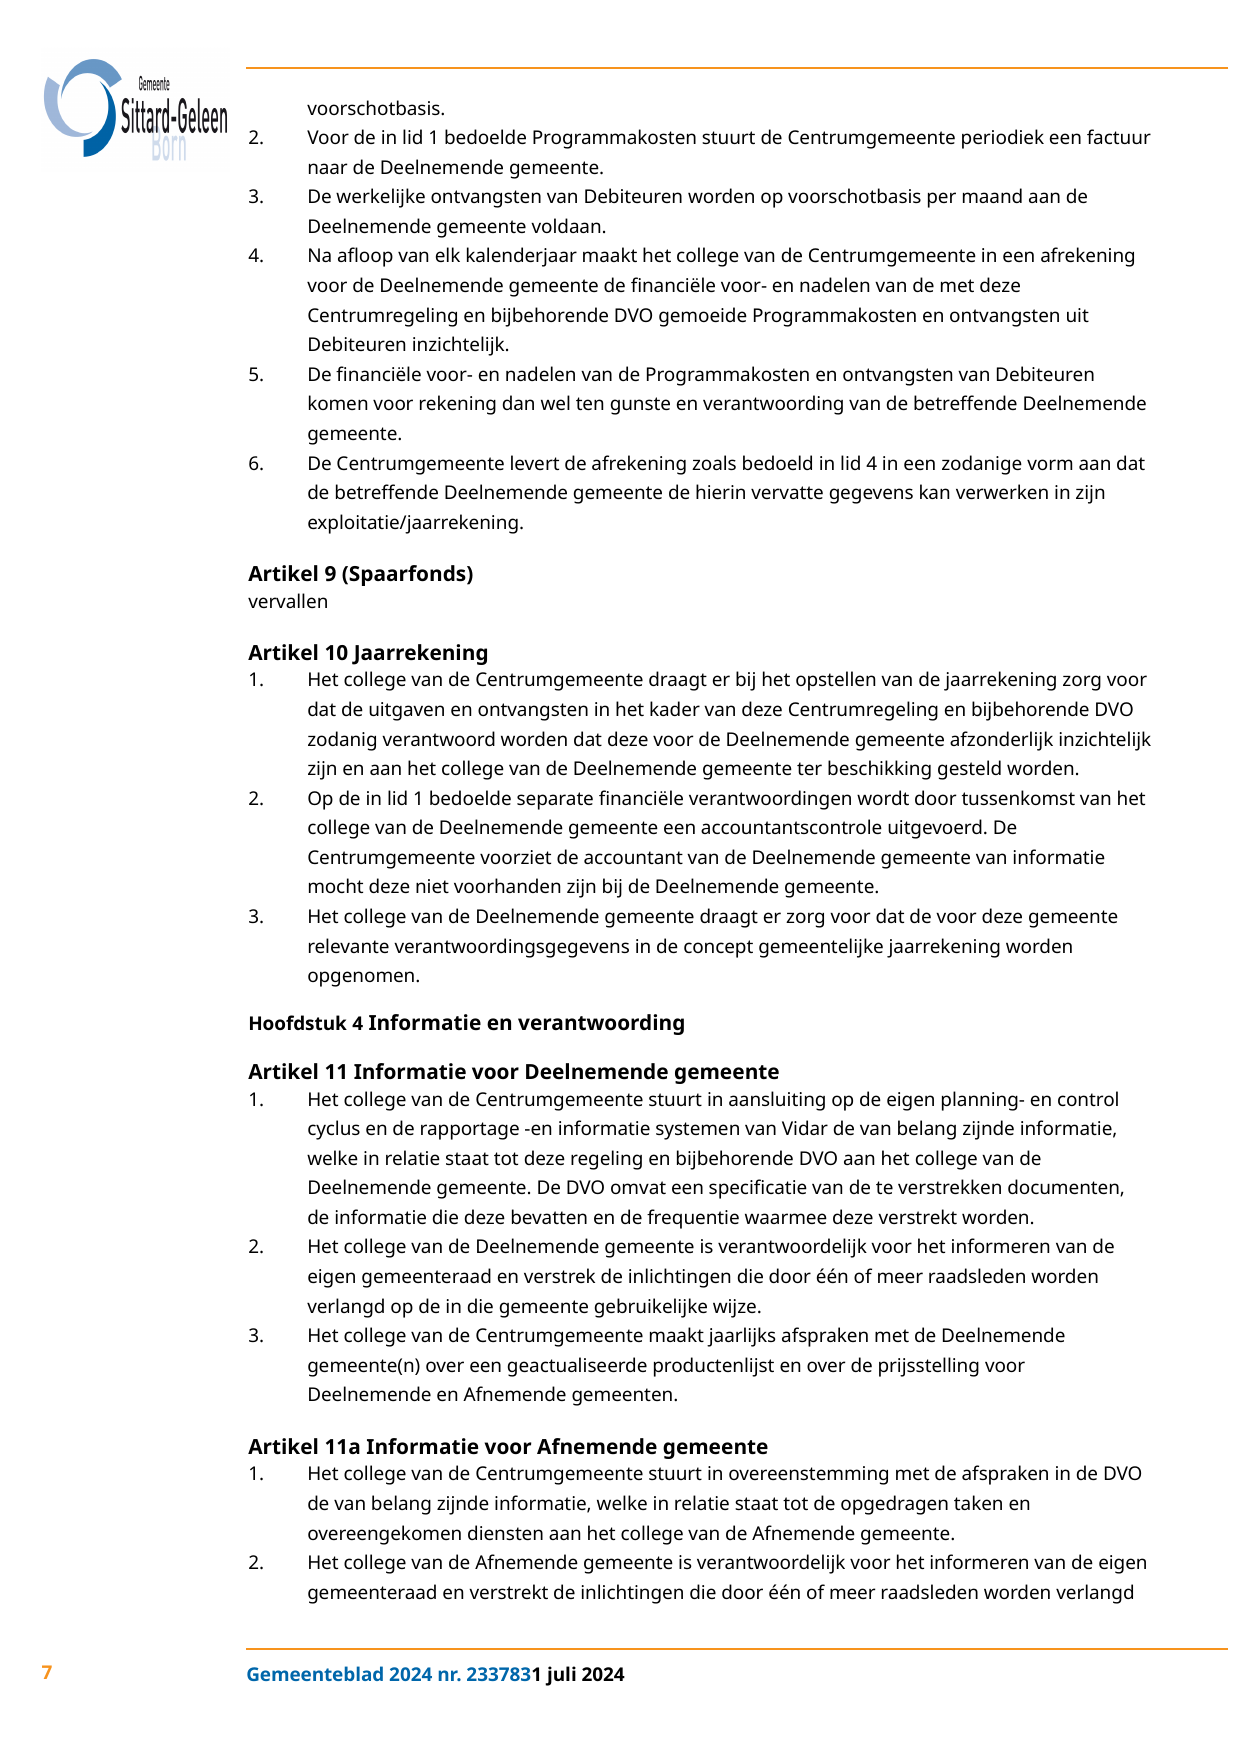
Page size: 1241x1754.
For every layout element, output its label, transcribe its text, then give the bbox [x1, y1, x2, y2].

list Het college van de Afnemende gemeente is verantwoordelijk voor het informeren van de eigen gemeenteraad en verstrekt de inlichtingen die door één of meer raadsleden worden verlangd [248, 1549, 1152, 1604]
list Het college van de Centrumgemeente stuurt in aansluiting op de eigen planning- en control cyclus en de rapportage -en informatie systemen van Vidar de van belang zijnde informatie, welke in relatie staat tot deze regeling en bijbehorende DVO aan het college van de Deelnemende gemeente. De DVO omvat een specificatie van de te verstrekken documenten, de informatie die deze bevatten en de frequentie waarmee deze verstrekt worden. [248, 1086, 1152, 1230]
list De werkelijke ontvangsten van Debiteuren worden op voorschotbasis per maand aan de Deelnemende gemeente voldaan. [248, 183, 1152, 239]
list Het college van de Centrumgemeente draagt er bij het opstellen van de jaarrekening zorg voor dat de uitgaven en ontvangsten in het kader van deze Centrumregeling en bijbehorende DVO zodanig verantwoord worden dat deze voor de Deelnemende gemeente afzonderlijk inzichtelijk zijn en aan het college van de Deelnemende gemeente ter beschikking gesteld worden. [248, 667, 1152, 781]
list Na afloop van elk kalenderjaar maakt het college van de Centrumgemeente in een afrekening voor de Deelnemende gemeente de financiële voor- en nadelen van de met deze Centrumregeling en bijbehorende DVO gemoeide Programmakosten en ontvangsten uit Debiteuren inzichtelijk. [248, 243, 1152, 357]
text Artikel 9 (Spaarfonds) [248, 559, 1152, 588]
list De Centrumgemeente levert de afrekening zoals bedoeld in lid 4 in een zodanige vorm aan dat de betreffende Deelnemende gemeente de hierin vervatte gegevens kan verwerken in zijn exploitatie/jaarrekening. [248, 450, 1152, 535]
text Artikel 11a Informatie voor Afnemende gemeente [248, 1432, 1152, 1461]
list Op de in lid 1 bedoelde separate financiële verantwoordingen wordt door tussenkomst van het college van de Deelnemende gemeente een accountantscontrole uitgevoerd. De Centrumgemeente voorziet de accountant van de Deelnemende gemeente van informatie mocht deze niet voorhanden zijn bij de Deelnemende gemeente. [248, 785, 1152, 899]
list Het college van de Centrumgemeente maakt jaarlijks afspraken met de Deelnemende gemeente(n) over een geactualiseerde productenlijst en over de prijsstelling voor Deelnemende en Afnemende gemeenten. [248, 1322, 1152, 1407]
list Voor de in lid 1 bedoelde Programmakosten stuurt de Centrumgemeente periodiek een factuur naar de Deelnemende gemeente. [248, 124, 1152, 180]
text Artikel 10 Jaarrekening [248, 638, 1152, 667]
text Artikel 11 Informatie voor Deelnemende gemeente [248, 1057, 1152, 1086]
list Het college van de Centrumgemeente stuurt in overeenstemming met de afspraken in de DVO de van belang zijnde informatie, welke in relatie staat tot de opgedragen taken en overeengekomen diensten aan het college van de Afnemende gemeente. [248, 1461, 1152, 1545]
list De financiële voor- en nadelen van de Programmakosten en ontvangsten van Debiteuren komen voor rekening dan wel ten gunste en verantwoording van de betreffende Deelnemende gemeente. [248, 361, 1152, 446]
text Hoofdstuk 4 Informatie en verantwoording [248, 1008, 1152, 1037]
list voorschotbasis. [248, 95, 1152, 121]
list Het college van de Deelnemende gemeente draagt er zorg voor dat de voor deze gemeente relevante verantwoordingsgegevens in de concept gemeentelijke jaarrekening worden opgenomen. [248, 903, 1152, 988]
text vervallen [248, 588, 1152, 613]
picture [41, 47, 231, 172]
list Het college van de Deelnemende gemeente is verantwoordelijk voor het informeren van de eigen gemeenteraad en verstrek de inlichtingen die door één of meer raadsleden worden verlangd op de in die gemeente gebruikelijke wijze. [248, 1234, 1152, 1319]
